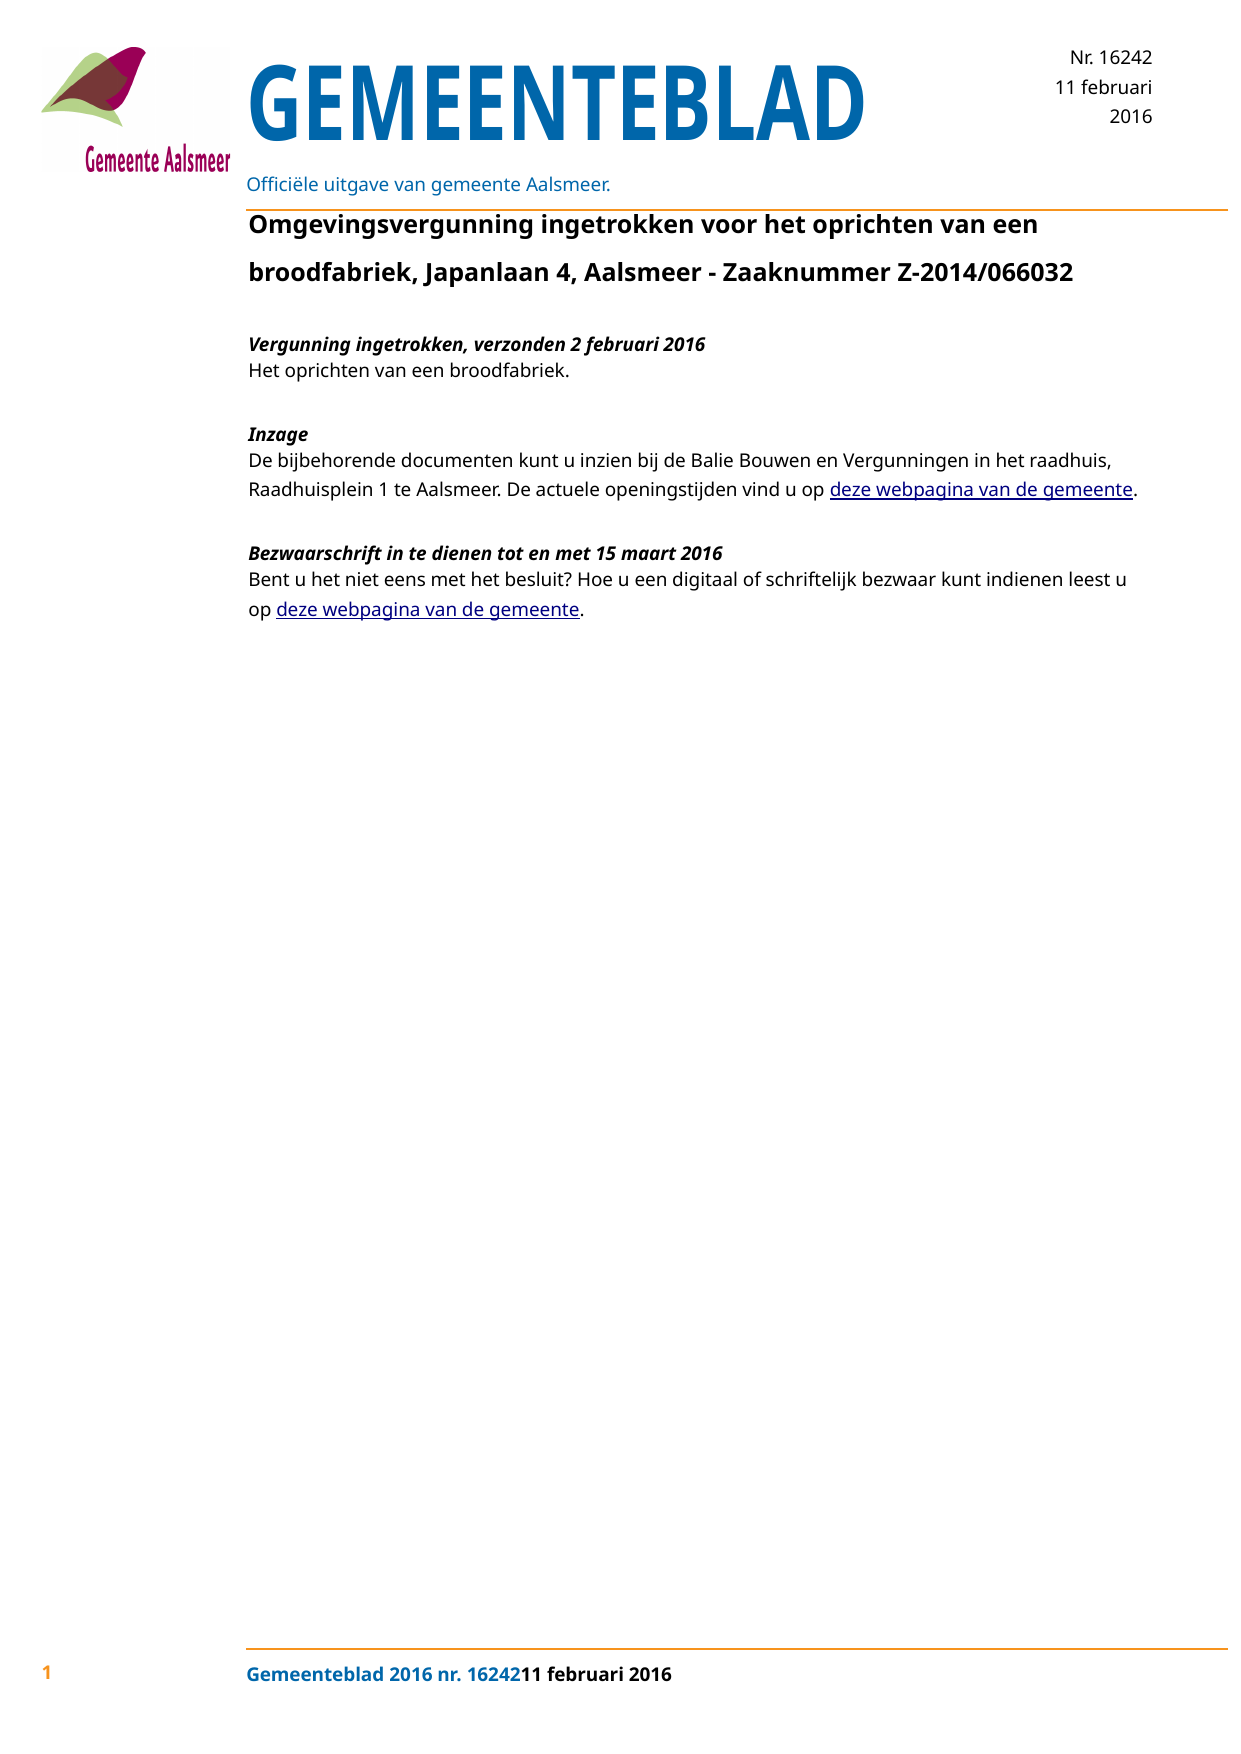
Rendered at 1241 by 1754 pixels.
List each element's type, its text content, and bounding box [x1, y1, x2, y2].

text Bezwaarschrift in te dienen tot en met 15 maart 2016 [248, 540, 1152, 566]
text Inzage [248, 421, 1152, 447]
text Het oprichten van een broodfabriek. [248, 357, 1152, 383]
text De bijbehorende documenten kunt u inzien bij de Balie Bouwen en Vergunningen in het raadhuis, Raadhuisplein 1 te Aalsmeer. De actuele openingstijden vind u op deze webpagina van de gemeente. [248, 447, 1152, 502]
text Vergunning ingetrokken, verzonden 2 februari 2016 [248, 331, 1152, 357]
text Omgevingsvergunning ingetrokken voor het oprichten van een broodfabriek, Japanlaan 4, Aalsmeer - Zaaknummer Z-2014/066032 [248, 211, 1152, 288]
picture [41, 47, 231, 172]
text Bent u het niet eens met het besluit? Hoe u een digitaal of schriftelijk bezwaar kunt indienen leest u op deze webpagina van de gemeente. [248, 566, 1152, 621]
